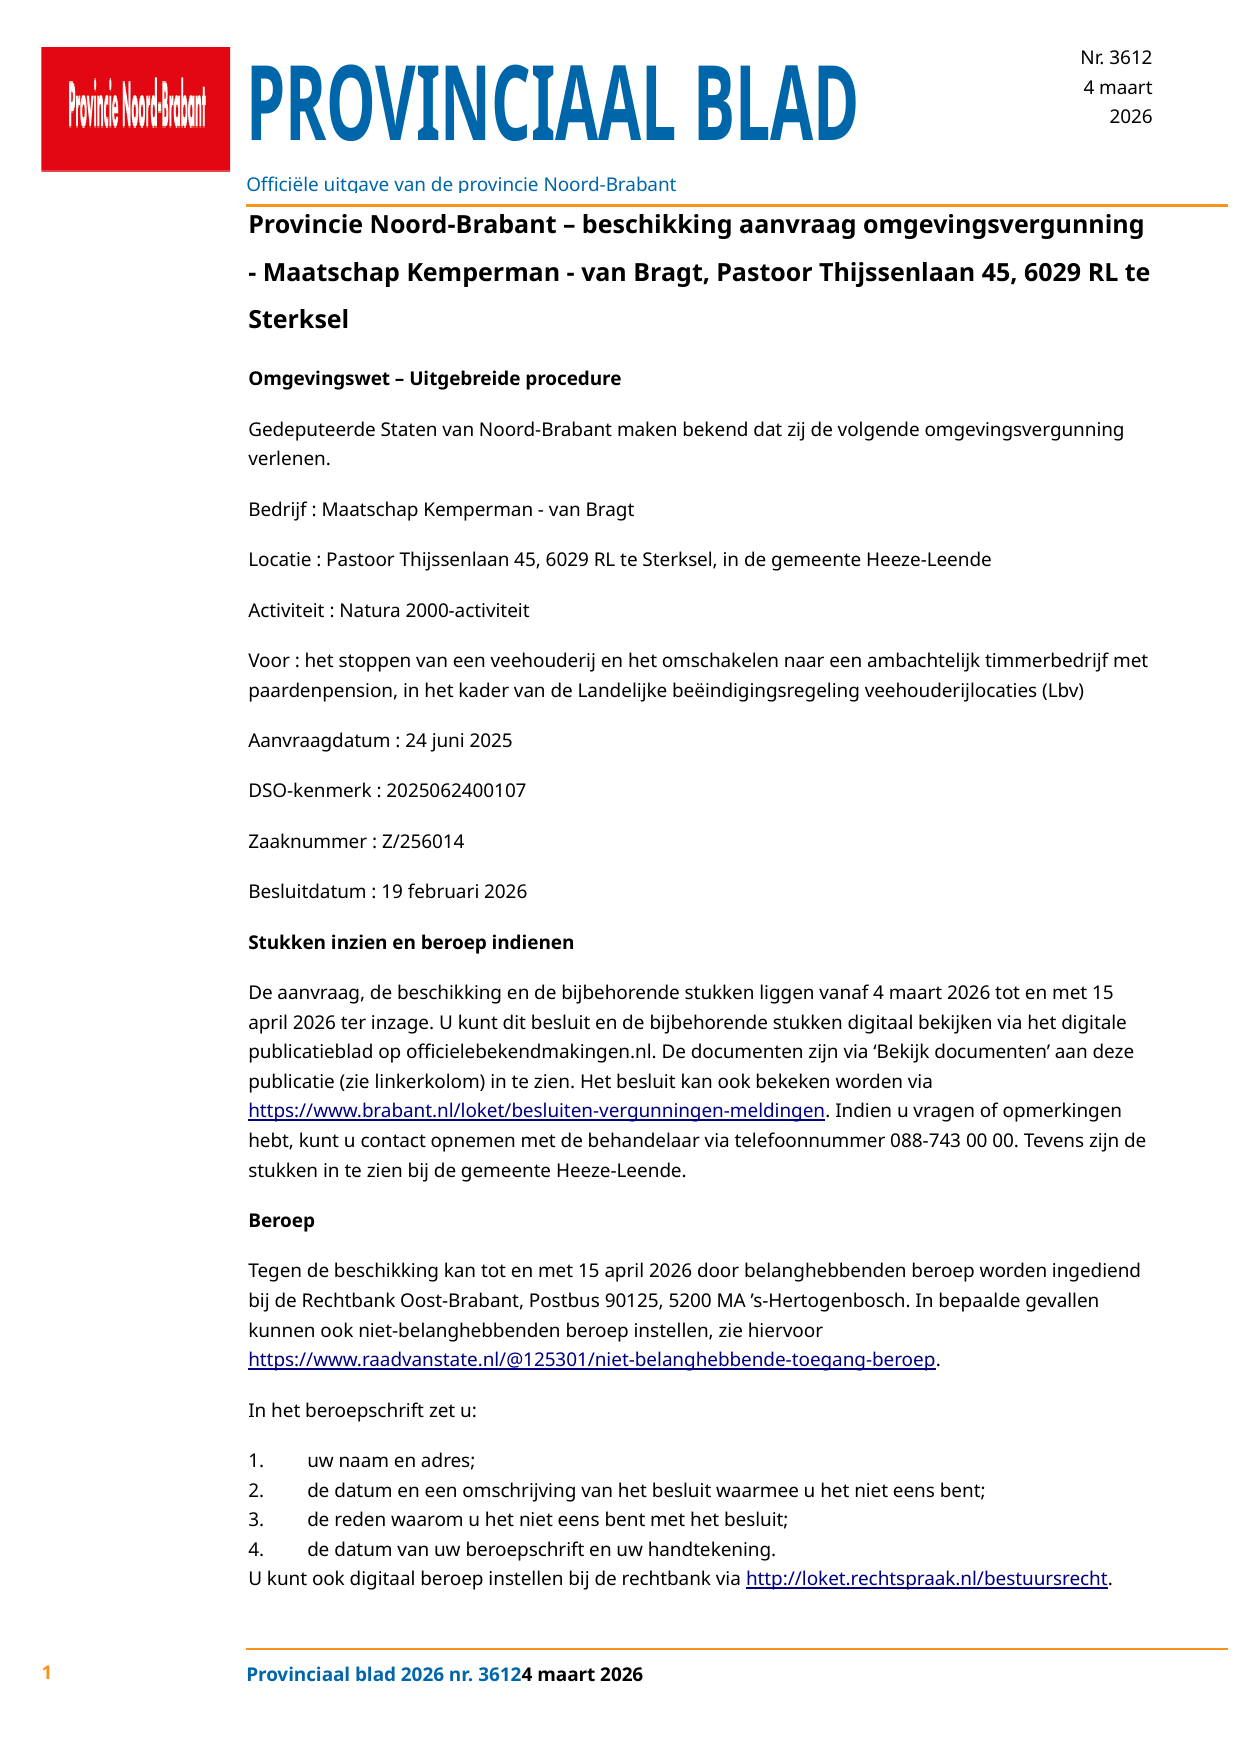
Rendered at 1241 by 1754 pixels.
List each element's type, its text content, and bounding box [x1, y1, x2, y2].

text In het beroepschrift zet u: [248, 1397, 1152, 1422]
text Aanvraagdatum : 24 juni 2025 [248, 727, 1152, 753]
text Bedrijf : Maatschap Kemperman - van Bragt [248, 496, 1152, 522]
text Besluitdatum : 19 februari 2026 [248, 878, 1152, 904]
text Omgevingswet – Uitgebreide procedure [248, 366, 1152, 391]
list de datum van uw beroepschrift en uw handtekening. [248, 1536, 1152, 1562]
picture [41, 47, 231, 172]
text DSO-kenmerk : 2025062400107 [248, 778, 1152, 803]
text Provincie Noord-Brabant – beschikking aanvraag omgevingsvergunning - Maatschap Kemperman - van Bragt, Pastoor Thijssenlaan 45, 6029 RL te Sterksel [248, 207, 1152, 336]
text Locatie : Pastoor Thijssenlaan 45, 6029 RL te Sterksel, in de gemeente Heeze-Leende [248, 546, 1152, 572]
list de datum en een omschrijving van het besluit waarmee u het niet eens bent; [248, 1477, 1152, 1502]
text Gedeputeerde Staten van Noord-Brabant maken bekend dat zij de volgende omgevingsvergunning verlenen. [248, 416, 1152, 471]
text Beroep [248, 1207, 1152, 1233]
text Tegen de beschikking kan tot en met 15 april 2026 door belanghebbenden beroep worden ingediend bij de Rechtbank Oost-Brabant, Postbus 90125, 5200 MA ’s-Hertogenbosch. In bepaalde gevallen kunnen ook niet-belanghebbenden beroep instellen, zie hiervoor https://www.raadvanstate.nl/@125301/niet-belanghebbende-toegang-beroep. [248, 1258, 1152, 1372]
text Stukken inzien en beroep indienen [248, 929, 1152, 954]
text U kunt ook digitaal beroep instellen bij de rechtbank via http://loket.rechtspraak.nl/bestuursrecht. [248, 1566, 1152, 1591]
list uw naam en adres; [248, 1447, 1152, 1473]
text Activiteit : Natura 2000-activiteit [248, 597, 1152, 622]
text Voor : het stoppen van een veehouderij en het omschakelen naar een ambachtelijk timmerbedrijf met paardenpension, in het kader van de Landelijke beëindigingsregeling veehouderijlocaties (Lbv) [248, 647, 1152, 702]
text De aanvraag, de beschikking en de bijbehorende stukken liggen vanaf 4 maart 2026 tot en met 15 april 2026 ter inzage. U kunt dit besluit en de bijbehorende stukken digitaal bekijken via het digitale publicatieblad op officielebekendmakingen.nl. De documenten zijn via ‘Bekijk documenten’ aan deze publicatie (zie linkerkolom) in te zien. Het besluit kan ook bekeken worden via https://www.brabant.nl/loket/besluiten-vergunningen-meldingen. Indien u vragen of opmerkingen hebt, kunt u contact opnemen met de behandelaar via telefoonnummer 088-743 00 00. Tevens zijn de stukken in te zien bij de gemeente Heeze-Leende. [248, 979, 1152, 1182]
list de reden waarom u het niet eens bent met het besluit; [248, 1506, 1152, 1532]
text Zaaknummer : Z/256014 [248, 828, 1152, 854]
